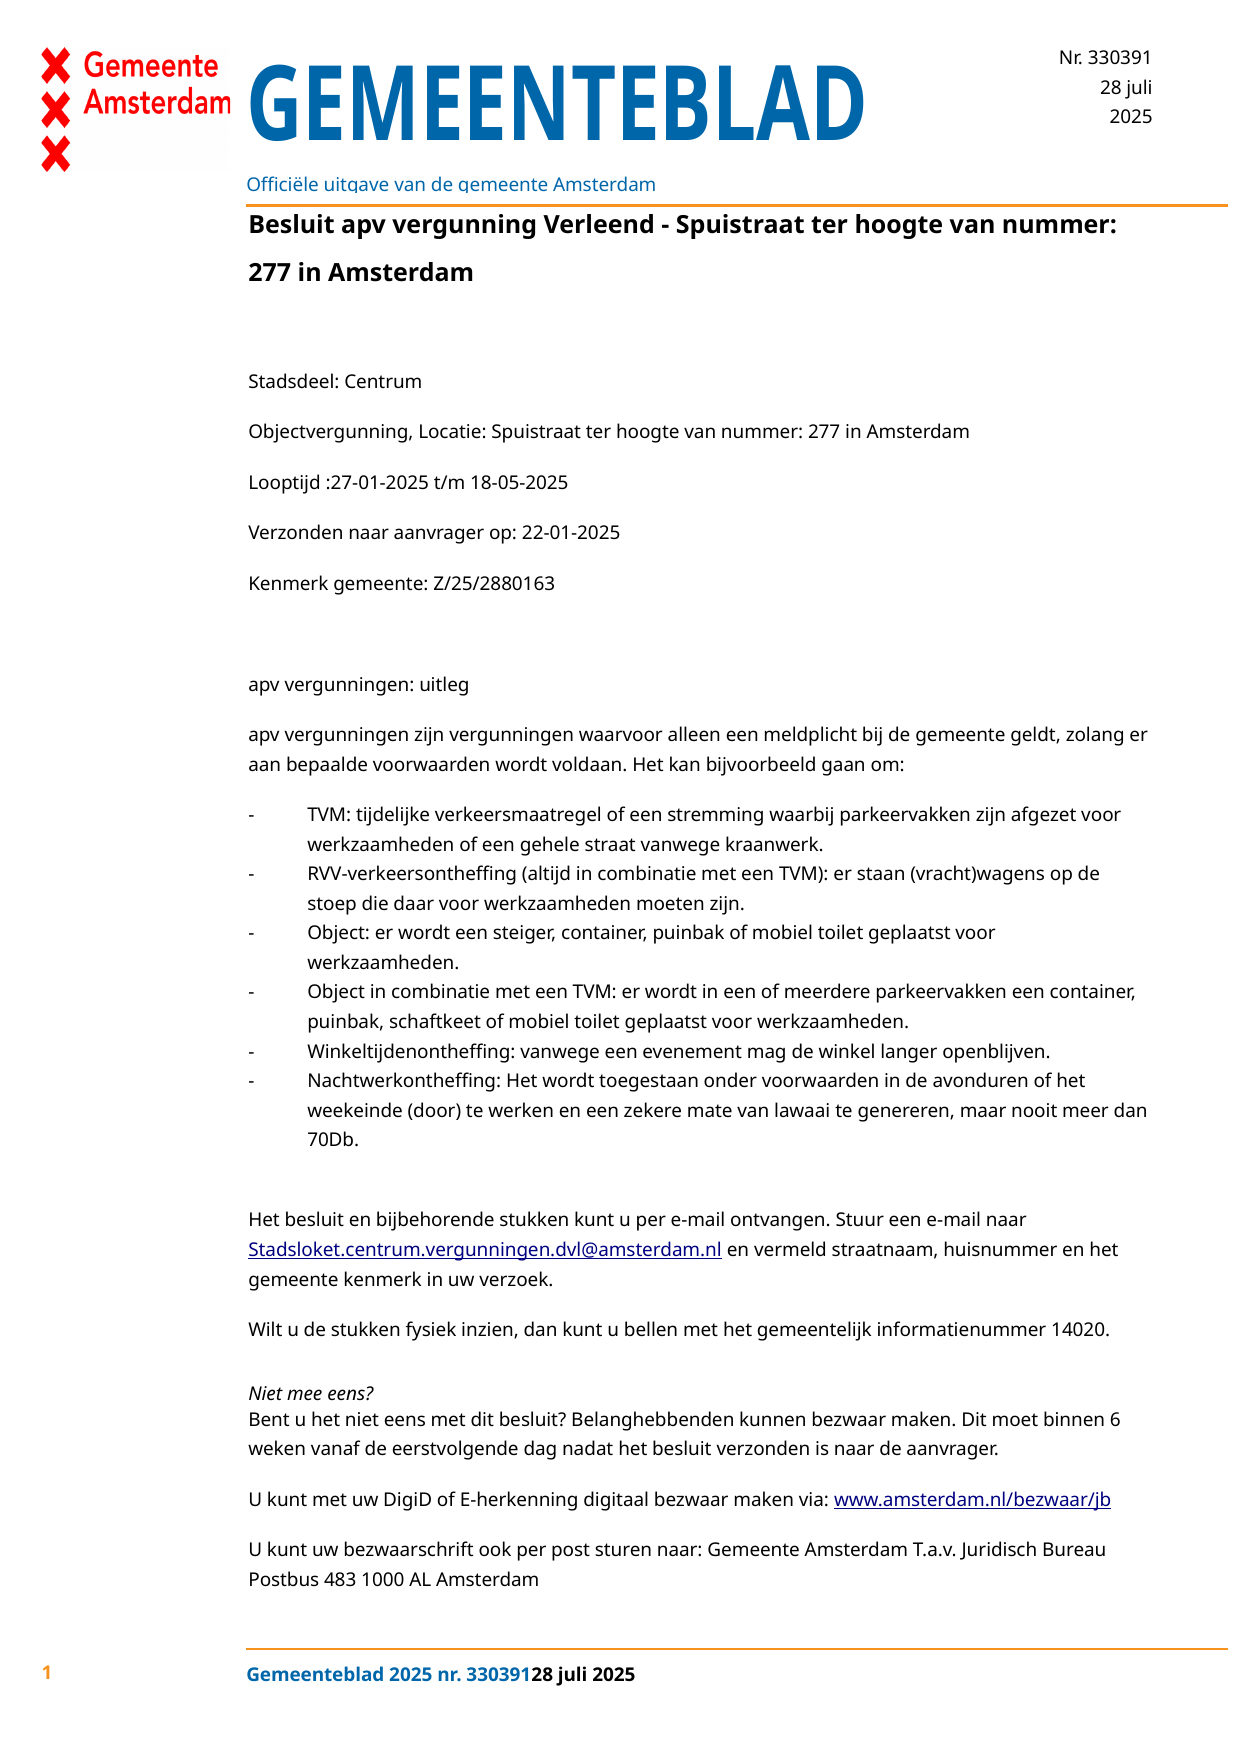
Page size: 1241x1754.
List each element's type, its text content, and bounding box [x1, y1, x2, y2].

text Besluit apv vergunning Verleend - Spuistraat ter hoogte van nummer: 277 in Amsterdam [248, 207, 1152, 288]
list Winkeltijdenontheffing: vanwege een evenement mag de winkel langer openblijven. [248, 1038, 1152, 1064]
text Looptijd :27-01-2025 t/m 18-05-2025 [248, 469, 1152, 495]
text U kunt uw bezwaarschrift ook per post sturen naar: Gemeente Amsterdam T.a.v. Juridisch Bureau Postbus 483 1000 AL Amsterdam [248, 1536, 1152, 1592]
text Verzonden naar aanvrager op: 22-01-2025 [248, 519, 1152, 545]
text apv vergunningen zijn vergunningen waarvoor alleen een meldplicht bij de gemeente geldt, zolang er aan bepaalde voorwaarden wordt voldaan. Het kan bijvoorbeeld gaan om: [248, 721, 1152, 777]
list Object: er wordt een steiger, container, puinbak of mobiel toilet geplaatst voor werkzaamheden. [248, 919, 1152, 975]
text U kunt met uw DigiD of E-herkenning digitaal bezwaar maken via: www.amsterdam.nl/bezwaar/jb [248, 1486, 1152, 1512]
text Wilt u de stukken fysiek inzien, dan kunt u bellen met het gemeentelijk informatienummer 14020. [248, 1316, 1152, 1342]
list Nachtwerkontheffing: Het wordt toegestaan onder voorwaarden in de avonduren of het weekeinde (door) te werken en een zekere mate van lawaai te genereren, maar nooit meer dan 70Db. [248, 1067, 1152, 1152]
text apv vergunningen: uitleg [248, 671, 1152, 697]
text Objectvergunning, Locatie: Spuistraat ter hoogte van nummer: 277 in Amsterdam [248, 419, 1152, 444]
text Stadsdeel: Centrum [248, 368, 1152, 394]
text Kenmerk gemeente: Z/25/2880163 [248, 570, 1152, 596]
text Bent u het niet eens met dit besluit? Belanghebbenden kunnen bezwaar maken. Dit moet binnen 6 weken vanaf de eerstvolgende dag nadat het besluit verzonden is naar de aanvrager. [248, 1406, 1152, 1461]
list TVM: tijdelijke verkeersmaatregel of een stremming waarbij parkeervakken zijn afgezet voor werkzaamheden of een gehele straat vanwege kraanwerk. [248, 801, 1152, 857]
list RVV-verkeersontheffing (altijd in combinatie met een TVM): er staan (vracht)wagens op de stoep die daar voor werkzaamheden moeten zijn. [248, 860, 1152, 916]
list Object in combinatie met een TVM: er wordt in een of meerdere parkeervakken een container, puinbak, schaftkeet of mobiel toilet geplaatst voor werkzaamheden. [248, 979, 1152, 1034]
text Het besluit en bijbehorende stukken kunt u per e-mail ontvangen. Stuur een e-mail naar Stadsloket.centrum.vergunningen.dvl@amsterdam.nl en vermeld straatnaam, huisnummer en het gemeente kenmerk in uw verzoek. [248, 1207, 1152, 1292]
text Niet mee eens? [248, 1380, 1152, 1406]
picture [41, 47, 231, 172]
